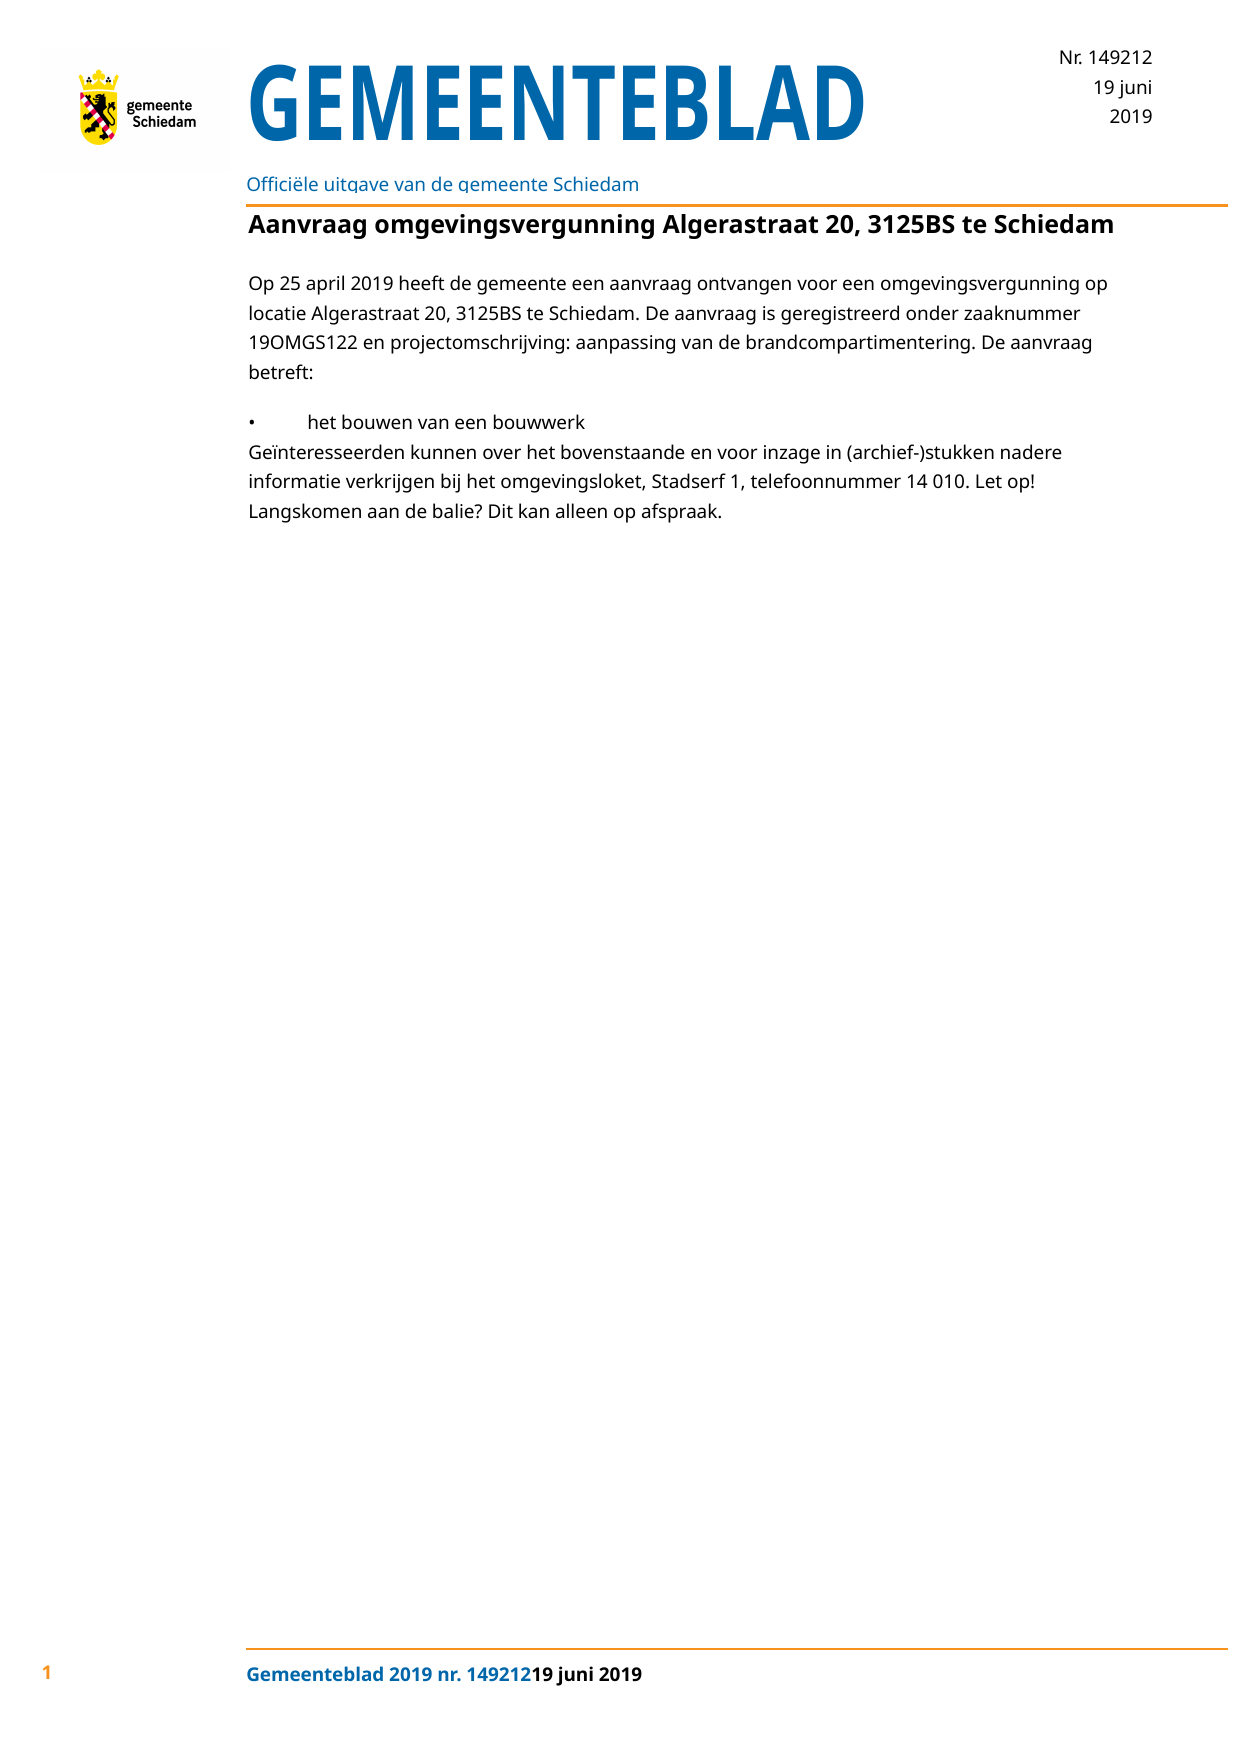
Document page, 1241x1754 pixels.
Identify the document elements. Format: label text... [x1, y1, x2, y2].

list het bouwen van een bouwwerk [248, 409, 1152, 435]
text Aanvraag omgevingsvergunning Algerastraat 20, 3125BS te Schiedam [248, 207, 1152, 241]
picture [41, 47, 231, 172]
text Op 25 april 2019 heeft de gemeente een aanvraag ontvangen voor een omgevingsvergunning op locatie Algerastraat 20, 3125BS te Schiedam. De aanvraag is geregistreerd onder zaaknummer 19OMGS122 en projectomschrijving: aanpassing van de brandcompartimentering. De aanvraag betreft: [248, 270, 1152, 385]
text Geïnteresseerden kunnen over het bovenstaande en voor inzage in (archief-)stukken nadere informatie verkrijgen bij het omgevingsloket, Stadserf 1, telefoonnummer 14 010. Let op! Langskomen aan de balie? Dit kan alleen op afspraak. [248, 439, 1152, 524]
